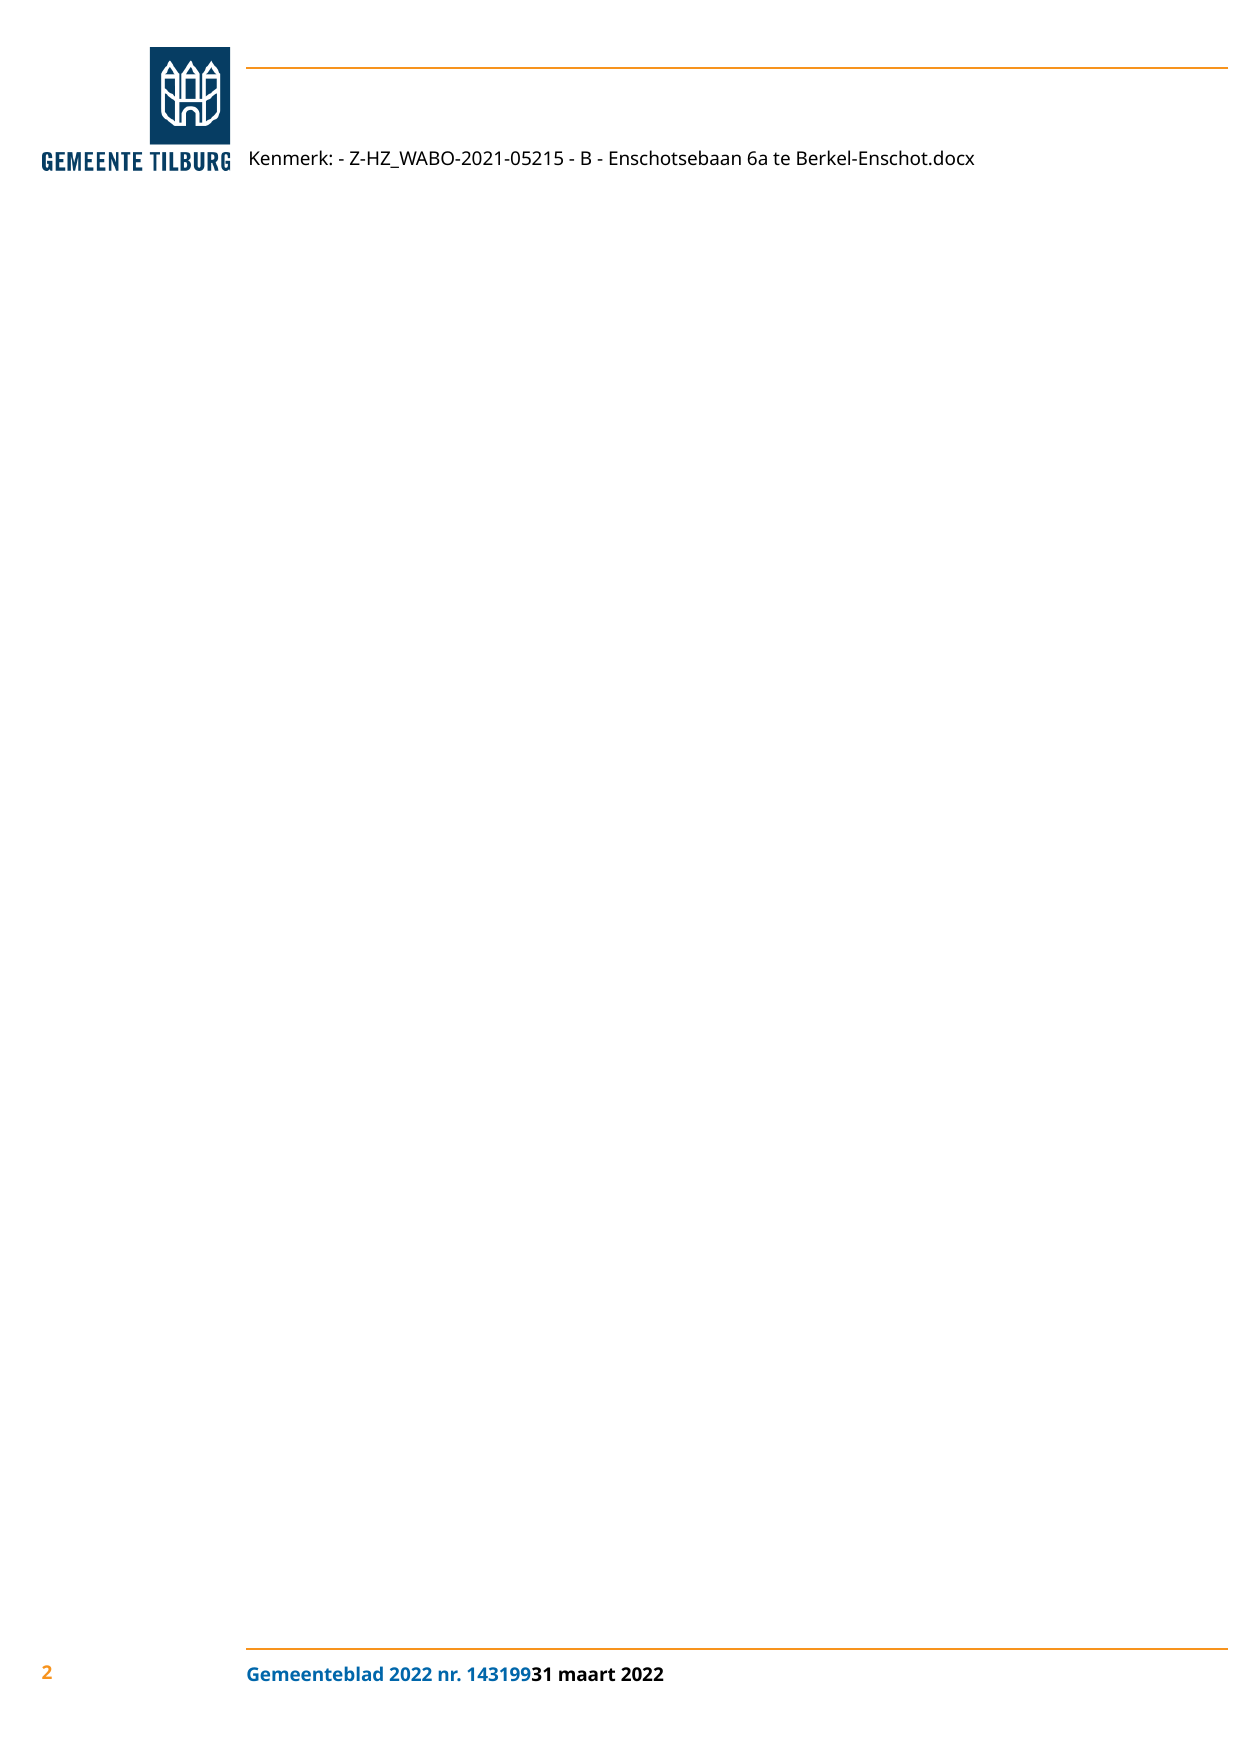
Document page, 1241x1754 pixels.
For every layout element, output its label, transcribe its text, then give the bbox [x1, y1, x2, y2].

picture [41, 47, 231, 172]
text Kenmerk: - Z-HZ_WABO-2021-05215 - B - Enschotsebaan 6a te Berkel-Enschot.docx [248, 145, 1152, 171]
